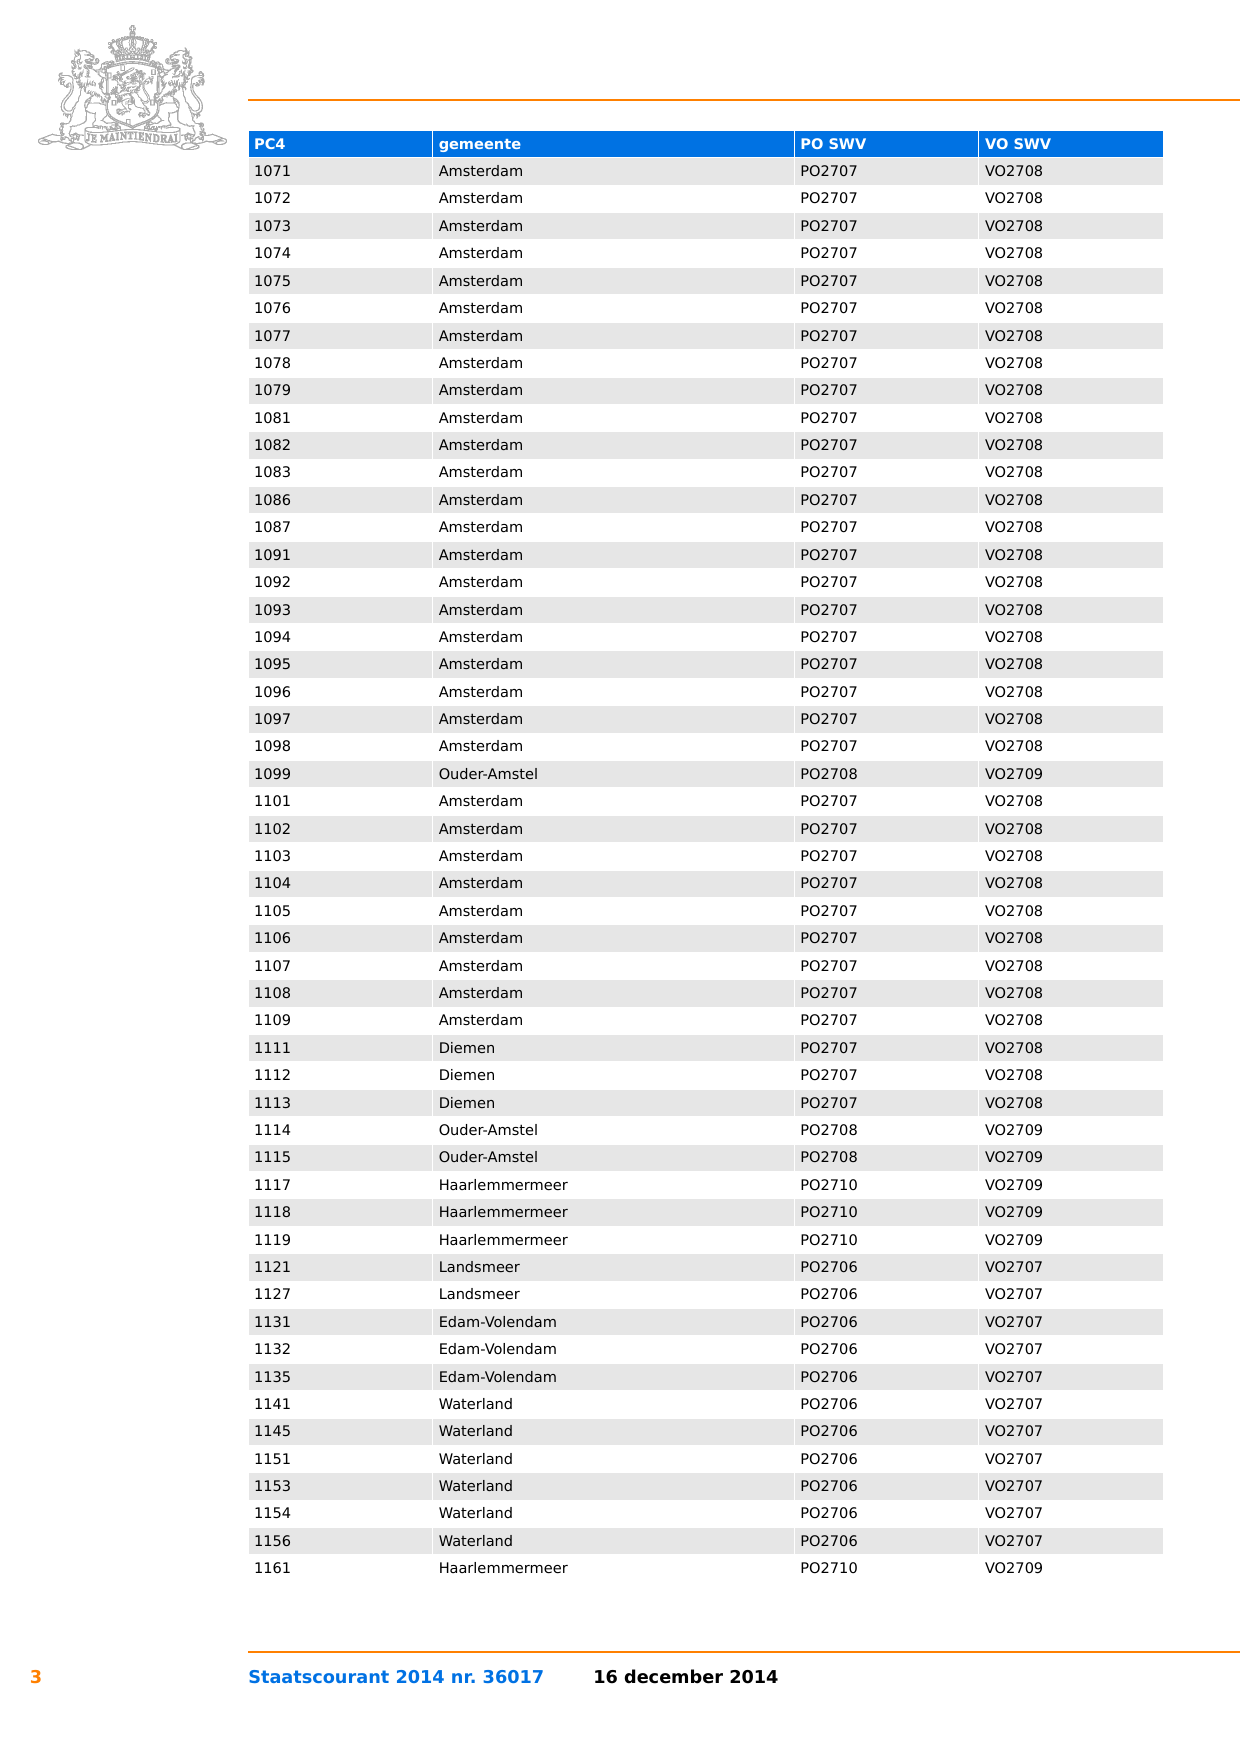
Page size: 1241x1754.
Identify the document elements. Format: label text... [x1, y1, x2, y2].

table_cell Amsterdam [433, 158, 794, 185]
table_cell PO2707 [795, 515, 978, 541]
table_cell Waterland [433, 1528, 794, 1554]
table_cell VO2708 [979, 1063, 1163, 1089]
table_cell VO2708 [979, 816, 1163, 842]
table_cell 1153 [249, 1473, 432, 1500]
table_cell PO2707 [795, 734, 978, 760]
table_cell Amsterdam [433, 405, 794, 431]
table_cell Edam-Volendam [433, 1336, 794, 1363]
table_cell Amsterdam [433, 323, 794, 349]
table_cell 1111 [249, 1035, 432, 1061]
table_cell VO2708 [979, 350, 1163, 376]
table_cell PO2707 [795, 405, 978, 431]
table_cell Amsterdam [433, 295, 794, 322]
table_cell PO2707 [795, 953, 978, 979]
table_cell Amsterdam [433, 816, 794, 842]
table_cell PO2707 [795, 871, 978, 897]
table_cell 1135 [249, 1364, 432, 1390]
table_cell PO2707 [795, 789, 978, 815]
table_cell PO2707 [795, 460, 978, 486]
table_cell 1082 [249, 432, 432, 459]
table_cell VO2708 [979, 569, 1163, 596]
table_cell VO2707 [979, 1282, 1163, 1308]
table_cell PO2707 [795, 679, 978, 705]
table_cell VO2708 [979, 515, 1163, 541]
table_cell 1161 [249, 1556, 432, 1582]
table_cell 1108 [249, 980, 432, 1007]
table_cell PO2707 [795, 323, 978, 349]
table_cell VO2708 [979, 487, 1163, 513]
table_cell 1077 [249, 323, 432, 349]
table_cell Amsterdam [433, 241, 794, 267]
table_cell PO2707 [795, 816, 978, 842]
table_cell Waterland [433, 1501, 794, 1527]
table_cell Amsterdam [433, 871, 794, 897]
table_cell 1071 [249, 158, 432, 185]
table_cell 1078 [249, 350, 432, 376]
table_cell VO2708 [979, 980, 1163, 1007]
table_cell PO2707 [795, 350, 978, 376]
table_header VO SWV [979, 131, 1163, 157]
table_cell 1073 [249, 213, 432, 239]
table_cell Waterland [433, 1419, 794, 1445]
table_cell VO2708 [979, 706, 1163, 733]
table_cell 1103 [249, 843, 432, 869]
table_cell Diemen [433, 1035, 794, 1061]
table_cell PO2706 [795, 1282, 978, 1308]
table_cell 1087 [249, 515, 432, 541]
table_cell Waterland [433, 1391, 794, 1417]
table_cell 1121 [249, 1254, 432, 1281]
table_cell 1151 [249, 1446, 432, 1472]
table_cell VO2707 [979, 1254, 1163, 1281]
table_cell PO2707 [795, 1035, 978, 1061]
table_cell PO2706 [795, 1473, 978, 1500]
table_cell Amsterdam [433, 789, 794, 815]
table_cell Amsterdam [433, 460, 794, 486]
table_cell 1072 [249, 186, 432, 212]
table_cell VO2708 [979, 432, 1163, 459]
table_cell PO2707 [795, 213, 978, 239]
table_cell PO2707 [795, 186, 978, 212]
table_cell PO2706 [795, 1419, 978, 1445]
table_cell PO2708 [795, 1145, 978, 1171]
table_cell VO2707 [979, 1419, 1163, 1445]
table_cell 1113 [249, 1090, 432, 1116]
table_cell 1099 [249, 761, 432, 787]
table_cell Amsterdam [433, 432, 794, 459]
table_cell Diemen [433, 1090, 794, 1116]
table_cell VO2707 [979, 1364, 1163, 1390]
table_cell Amsterdam [433, 487, 794, 513]
table_cell Amsterdam [433, 679, 794, 705]
table_cell PO2710 [795, 1556, 978, 1582]
table_cell VO2708 [979, 241, 1163, 267]
table_cell 1131 [249, 1309, 432, 1335]
table_cell Amsterdam [433, 624, 794, 650]
table_cell Edam-Volendam [433, 1309, 794, 1335]
table_cell VO2707 [979, 1473, 1163, 1500]
table_cell PO2706 [795, 1364, 978, 1390]
table_cell VO2708 [979, 1008, 1163, 1034]
table_cell 1102 [249, 816, 432, 842]
table_cell 1114 [249, 1117, 432, 1143]
table_cell VO2708 [979, 898, 1163, 924]
table_cell VO2708 [979, 651, 1163, 678]
table_cell 1115 [249, 1145, 432, 1171]
table_cell PO2707 [795, 706, 978, 733]
table_cell 1112 [249, 1063, 432, 1089]
table_cell Ouder-Amstel [433, 1145, 794, 1171]
table_cell PO2707 [795, 624, 978, 650]
table_cell Amsterdam [433, 597, 794, 623]
table_cell 1119 [249, 1227, 432, 1253]
table_cell VO2708 [979, 295, 1163, 322]
table_cell Waterland [433, 1446, 794, 1472]
table_cell VO2707 [979, 1336, 1163, 1363]
table_cell Ouder-Amstel [433, 761, 794, 787]
table_cell PO2707 [795, 378, 978, 404]
table_cell Amsterdam [433, 1008, 794, 1034]
table_cell 1083 [249, 460, 432, 486]
table_cell Haarlemmermeer [433, 1199, 794, 1226]
table_cell PO2706 [795, 1254, 978, 1281]
table_cell VO2709 [979, 1145, 1163, 1171]
table_cell PO2706 [795, 1391, 978, 1417]
table_cell 1141 [249, 1391, 432, 1417]
table_cell Amsterdam [433, 925, 794, 952]
table_cell Haarlemmermeer [433, 1172, 794, 1198]
table_cell VO2707 [979, 1391, 1163, 1417]
table_cell PO2707 [795, 843, 978, 869]
table_cell Diemen [433, 1063, 794, 1089]
table_header PC4 [249, 131, 432, 157]
table_cell VO2708 [979, 1090, 1163, 1116]
table_cell PO2707 [795, 569, 978, 596]
table_cell Amsterdam [433, 515, 794, 541]
table_cell PO2707 [795, 158, 978, 185]
table_cell VO2708 [979, 213, 1163, 239]
table_cell VO2708 [979, 268, 1163, 294]
table_cell Waterland [433, 1473, 794, 1500]
table_cell 1086 [249, 487, 432, 513]
table_cell Amsterdam [433, 186, 794, 212]
table_cell VO2708 [979, 1035, 1163, 1061]
table_cell Landsmeer [433, 1282, 794, 1308]
table_cell VO2707 [979, 1309, 1163, 1335]
table_cell 1106 [249, 925, 432, 952]
table_cell 1132 [249, 1336, 432, 1363]
table_cell VO2707 [979, 1501, 1163, 1527]
table_cell Amsterdam [433, 378, 794, 404]
table_cell PO2707 [795, 898, 978, 924]
table_cell 1104 [249, 871, 432, 897]
table_cell 1105 [249, 898, 432, 924]
table_cell PO2706 [795, 1309, 978, 1335]
table_cell 1109 [249, 1008, 432, 1034]
table_cell VO2708 [979, 186, 1163, 212]
table_cell 1118 [249, 1199, 432, 1226]
table_cell PO2707 [795, 295, 978, 322]
table_cell 1095 [249, 651, 432, 678]
table_cell VO2708 [979, 734, 1163, 760]
table_cell Amsterdam [433, 953, 794, 979]
table_cell 1107 [249, 953, 432, 979]
table_cell Amsterdam [433, 651, 794, 678]
table_cell PO2707 [795, 241, 978, 267]
table_cell PO2706 [795, 1501, 978, 1527]
table_cell VO2708 [979, 843, 1163, 869]
table_cell VO2707 [979, 1528, 1163, 1554]
table_cell Haarlemmermeer [433, 1556, 794, 1582]
table_cell VO2709 [979, 1199, 1163, 1226]
table_cell Amsterdam [433, 213, 794, 239]
table_cell VO2708 [979, 871, 1163, 897]
table_cell 1096 [249, 679, 432, 705]
table_cell PO2706 [795, 1446, 978, 1472]
table_header gemeente [433, 131, 794, 157]
table_cell PO2710 [795, 1227, 978, 1253]
table_cell 1092 [249, 569, 432, 596]
table_cell PO2707 [795, 597, 978, 623]
table_cell Edam-Volendam [433, 1364, 794, 1390]
table_cell PO2706 [795, 1336, 978, 1363]
table_cell 1074 [249, 241, 432, 267]
table_cell PO2708 [795, 1117, 978, 1143]
table_cell PO2710 [795, 1199, 978, 1226]
table_cell VO2708 [979, 405, 1163, 431]
table_cell 1079 [249, 378, 432, 404]
table_cell PO2707 [795, 651, 978, 678]
table_cell Haarlemmermeer [433, 1227, 794, 1253]
table_cell 1101 [249, 789, 432, 815]
table_cell PO2707 [795, 542, 978, 568]
table_cell 1127 [249, 1282, 432, 1308]
table_cell 1093 [249, 597, 432, 623]
table_cell VO2708 [979, 953, 1163, 979]
table_cell PO2707 [795, 432, 978, 459]
table_cell Amsterdam [433, 734, 794, 760]
table_cell PO2707 [795, 487, 978, 513]
table_cell Landsmeer [433, 1254, 794, 1281]
table_cell PO2710 [795, 1172, 978, 1198]
table_cell VO2708 [979, 323, 1163, 349]
table_cell VO2709 [979, 1117, 1163, 1143]
table_cell Amsterdam [433, 350, 794, 376]
table_cell 1117 [249, 1172, 432, 1198]
table_cell Amsterdam [433, 980, 794, 1007]
table_cell VO2708 [979, 925, 1163, 952]
table_cell 1094 [249, 624, 432, 650]
table_cell VO2709 [979, 761, 1163, 787]
table_cell 1081 [249, 405, 432, 431]
table_cell PO2707 [795, 925, 978, 952]
table_cell VO2708 [979, 624, 1163, 650]
table_cell 1075 [249, 268, 432, 294]
table_cell Amsterdam [433, 268, 794, 294]
table_cell VO2709 [979, 1172, 1163, 1198]
table_cell PO2708 [795, 761, 978, 787]
table_cell Ouder-Amstel [433, 1117, 794, 1143]
table_header PO SWV [795, 131, 978, 157]
table_cell VO2708 [979, 460, 1163, 486]
table_cell 1097 [249, 706, 432, 733]
table_cell Amsterdam [433, 843, 794, 869]
table_cell 1145 [249, 1419, 432, 1445]
table_cell PO2707 [795, 1063, 978, 1089]
table_cell VO2708 [979, 597, 1163, 623]
picture [38, 25, 227, 150]
table_cell 1091 [249, 542, 432, 568]
table_cell PO2707 [795, 268, 978, 294]
table_cell 1098 [249, 734, 432, 760]
table_cell Amsterdam [433, 569, 794, 596]
table_cell PO2706 [795, 1528, 978, 1554]
table_cell Amsterdam [433, 706, 794, 733]
table_cell VO2708 [979, 679, 1163, 705]
table_cell VO2707 [979, 1446, 1163, 1472]
table_cell 1156 [249, 1528, 432, 1554]
table_cell VO2709 [979, 1556, 1163, 1582]
table_cell PO2707 [795, 980, 978, 1007]
table_cell VO2708 [979, 542, 1163, 568]
table_cell VO2708 [979, 378, 1163, 404]
table_cell VO2709 [979, 1227, 1163, 1253]
table_cell 1154 [249, 1501, 432, 1527]
table_cell 1076 [249, 295, 432, 322]
table_cell VO2708 [979, 158, 1163, 185]
table_cell Amsterdam [433, 898, 794, 924]
table_cell PO2707 [795, 1008, 978, 1034]
table_cell PO2707 [795, 1090, 978, 1116]
table_cell VO2708 [979, 789, 1163, 815]
table_cell Amsterdam [433, 542, 794, 568]
